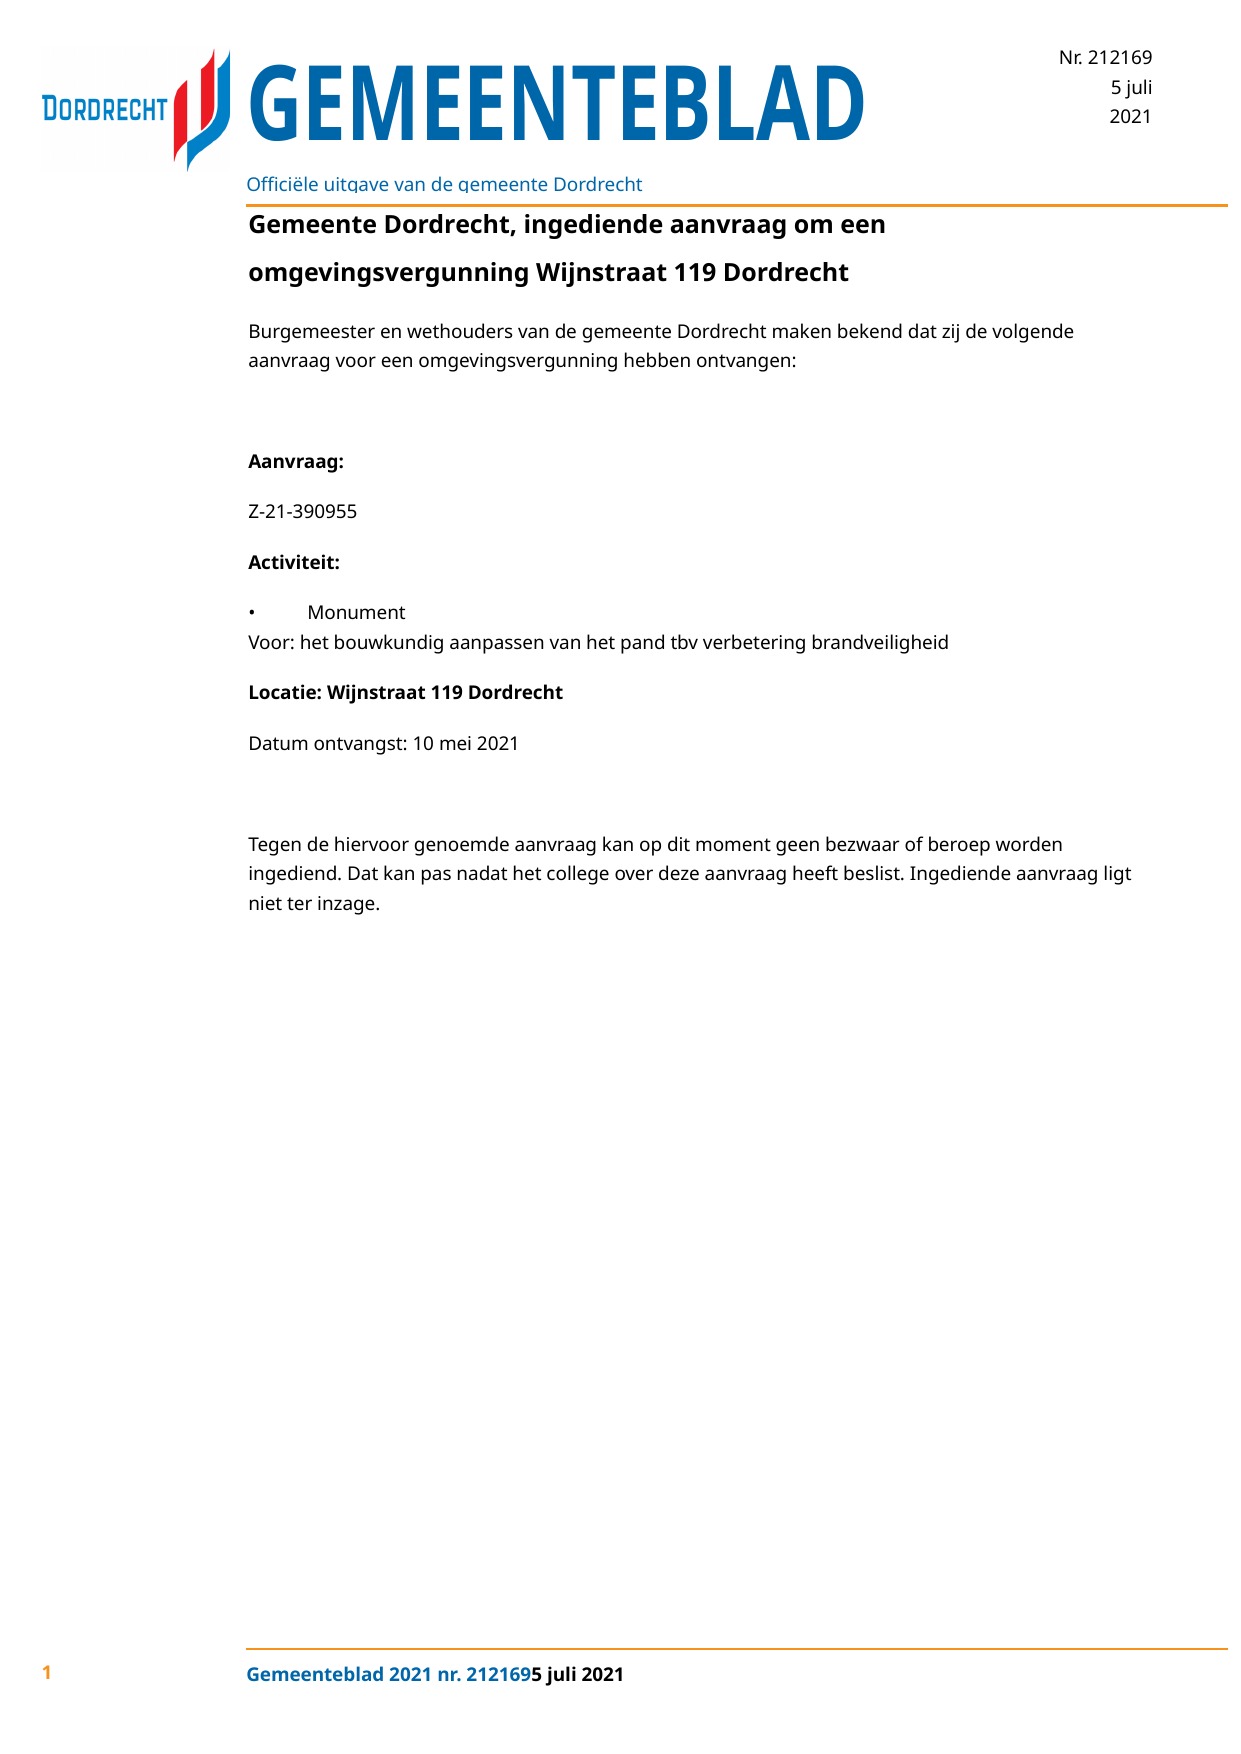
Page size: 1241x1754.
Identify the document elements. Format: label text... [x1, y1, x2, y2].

list Monument [248, 599, 1152, 625]
text Burgemeester en wethouders van de gemeente Dordrecht maken bekend dat zij de volgende aanvraag voor een omgevingsvergunning hebben ontvangen: [248, 318, 1152, 373]
picture [41, 47, 231, 172]
text Datum ontvangst: 10 mei 2021 [248, 730, 1152, 756]
text Z-21-390955 [248, 499, 1152, 524]
text Gemeente Dordrecht, ingediende aanvraag om een omgevingsvergunning Wijnstraat 119 Dordrecht [248, 207, 1152, 288]
text Aanvraag: [248, 448, 1152, 474]
text Voor: het bouwkundig aanpassen van het pand tbv verbetering brandveiligheid [248, 629, 1152, 655]
text Locatie: Wijnstraat 119 Dordrecht [248, 679, 1152, 705]
text Tegen de hiervoor genoemde aanvraag kan op dit moment geen bezwaar of beroep worden ingediend. Dat kan pas nadat het college over deze aanvraag heeft beslist. Ingediende aanvraag ligt niet ter inzage. [248, 831, 1152, 916]
text Activiteit: [248, 549, 1152, 575]
